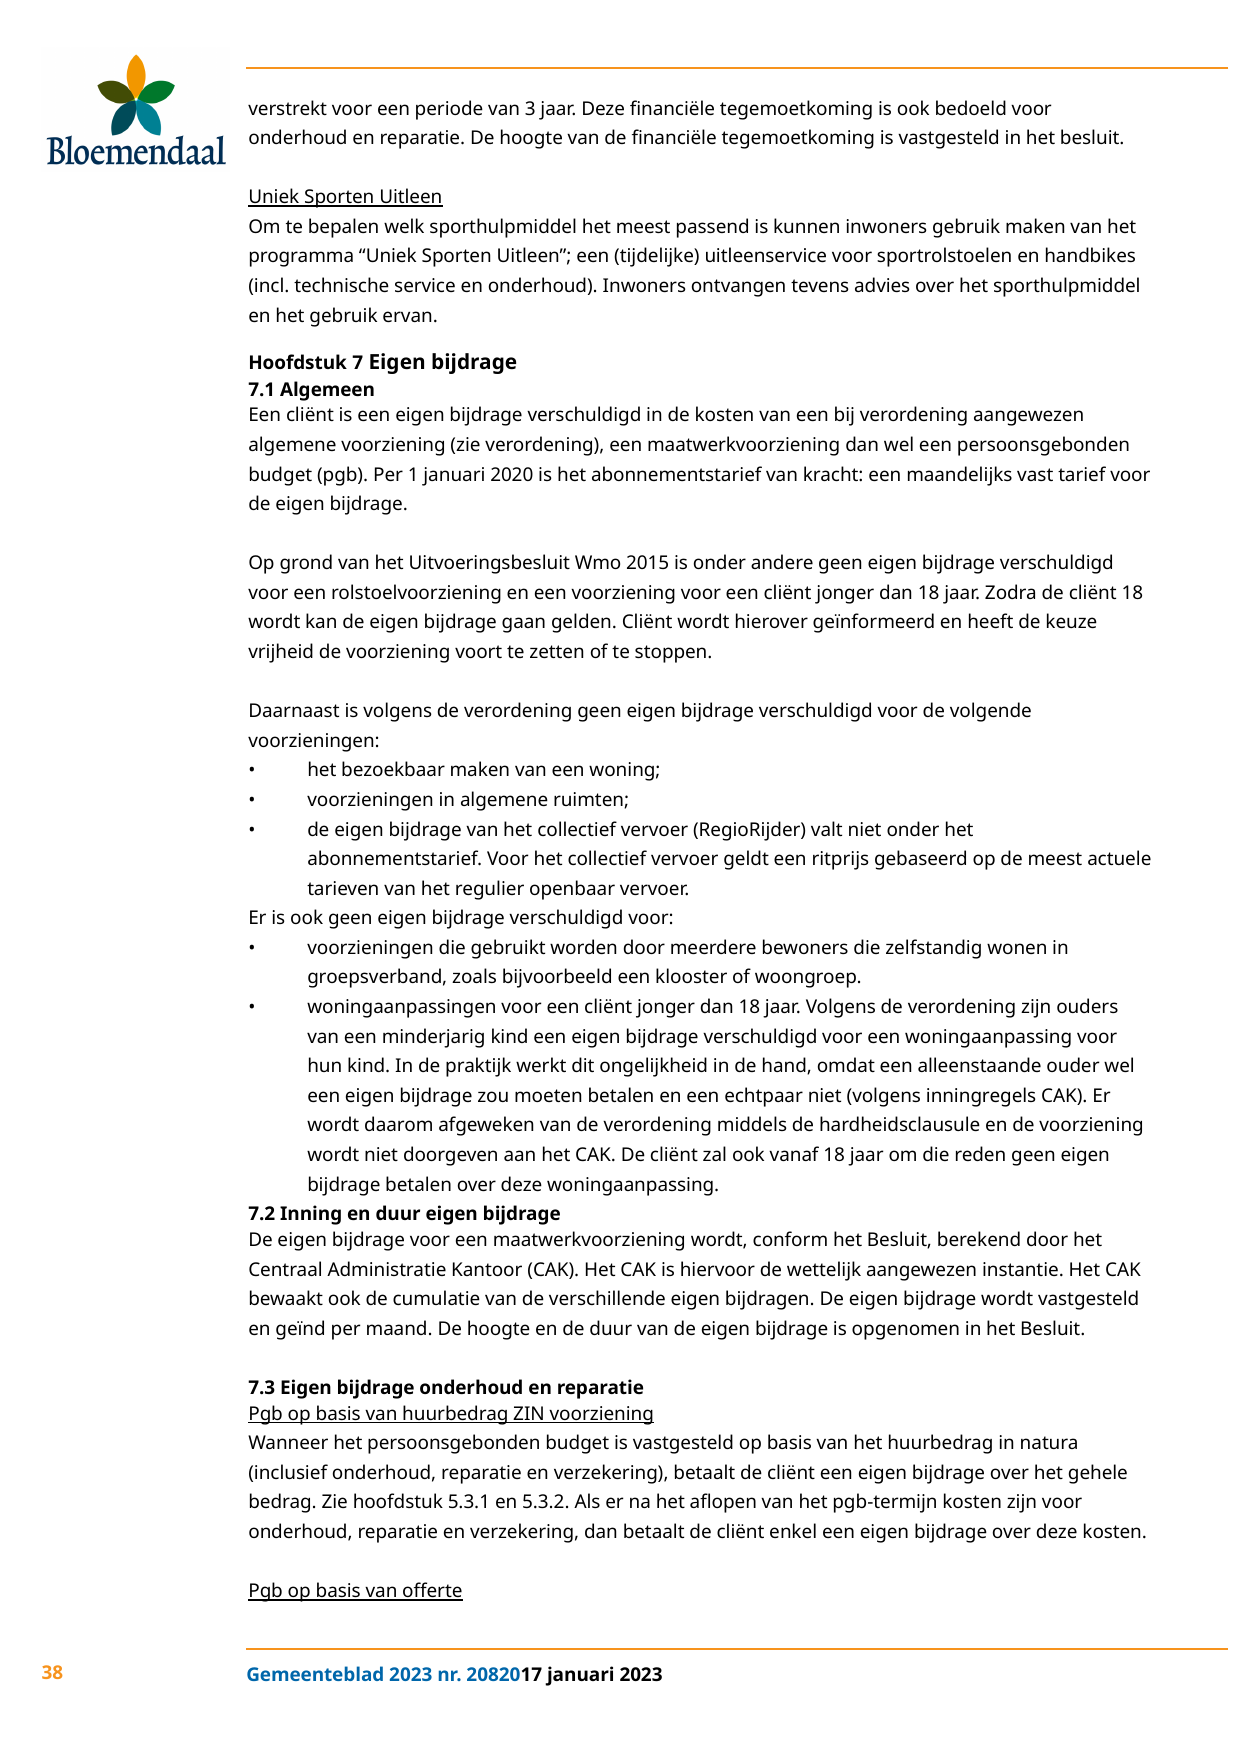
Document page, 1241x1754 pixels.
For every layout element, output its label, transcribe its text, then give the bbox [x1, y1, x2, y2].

text Er is ook geen eigen bijdrage verschuldigd voor: [248, 904, 1152, 930]
text 7.3 Eigen bijdrage onderhoud en reparatie [248, 1374, 1152, 1400]
text Hoofdstuk 7 Eigen bijdrage [248, 347, 1152, 376]
text Daarnaast is volgens de verordening geen eigen bijdrage verschuldigd voor de volgende voorzieningen: [248, 697, 1152, 753]
text 7.1 Algemeen [248, 376, 1152, 402]
picture [41, 47, 231, 172]
text Uniek Sporten Uitleen [248, 183, 1152, 209]
text Pgb op basis van offerte [248, 1577, 1152, 1603]
text Om te bepalen welk sporthulpmiddel het meest passend is kunnen inwoners gebruik maken van het programma “Uniek Sporten Uitleen”; een (tijdelijke) uitleenservice voor sportrolstoelen en handbikes (incl. technische service en onderhoud). Inwoners ontvangen tevens advies over het sporthulpmiddel en het gebruik ervan. [248, 213, 1152, 328]
list voorzieningen die gebruikt worden door meerdere bewoners die zelfstandig wonen in groepsverband, zoals bijvoorbeeld een klooster of woongroep. [248, 934, 1152, 989]
text Pgb op basis van huurbedrag ZIN voorziening [248, 1400, 1152, 1426]
text Wanneer het persoonsgebonden budget is vastgesteld op basis van het huurbedrag in natura (inclusief onderhoud, reparatie en verzekering), betaalt de cliënt een eigen bijdrage over het gehele bedrag. Zie hoofdstuk 5.3.1 en 5.3.2. Als er na het aflopen van het pgb-termijn kosten zijn voor onderhoud, reparatie en verzekering, dan betaalt de cliënt enkel een eigen bijdrage over deze kosten. [248, 1429, 1152, 1544]
list het bezoekbaar maken van een woning; [248, 757, 1152, 782]
text 7.2 Inning en duur eigen bijdrage [248, 1200, 1152, 1226]
list voorzieningen in algemene ruimten; [248, 786, 1152, 812]
text verstrekt voor een periode van 3 jaar. Deze financiële tegemoetkoming is ook bedoeld voor onderhoud en reparatie. De hoogte van de financiële tegemoetkoming is vastgesteld in het besluit. [248, 95, 1152, 150]
list woningaanpassingen voor een cliënt jonger dan 18 jaar. Volgens de verordening zijn ouders van een minderjarig kind een eigen bijdrage verschuldigd voor een woningaanpassing voor hun kind. In de praktijk werkt dit ongelijkheid in de hand, omdat een alleenstaande ouder wel een eigen bijdrage zou moeten betalen en een echtpaar niet (volgens inningregels CAK). Er wordt daarom afgeweken van de verordening middels de hardheidsclausule en de voorziening wordt niet doorgeven aan het CAK. De cliënt zal ook vanaf 18 jaar om die reden geen eigen bijdrage betalen over deze woningaanpassing. [248, 993, 1152, 1197]
text Een cliënt is een eigen bijdrage verschuldigd in de kosten van een bij verordening aangewezen algemene voorziening (zie verordening), een maatwerkvoorziening dan wel een persoonsgebonden budget (pgb). Per 1 januari 2020 is het abonnementstarief van kracht: een maandelijks vast tarief voor de eigen bijdrage. [248, 402, 1152, 516]
text Op grond van het Uitvoeringsbesluit Wmo 2015 is onder andere geen eigen bijdrage verschuldigd voor een rolstoelvoorziening en een voorziening voor een cliënt jonger dan 18 jaar. Zodra de cliënt 18 wordt kan de eigen bijdrage gaan gelden. Cliënt wordt hierover geïnformeerd en heeft de keuze vrijheid de voorziening voort te zetten of te stoppen. [248, 549, 1152, 664]
text De eigen bijdrage voor een maatwerkvoorziening wordt, conform het Besluit, berekend door het Centraal Administratie Kantoor (CAK). Het CAK is hiervoor de wettelijk aangewezen instantie. Het CAK bewaakt ook de cumulatie van de verschillende eigen bijdragen. De eigen bijdrage wordt vastgesteld en geïnd per maand. De hoogte en de duur van de eigen bijdrage is opgenomen in het Besluit. [248, 1226, 1152, 1341]
list de eigen bijdrage van het collectief vervoer (RegioRijder) valt niet onder het abonnementstarief. Voor het collectief vervoer geldt een ritprijs gebaseerd op de meest actuele tarieven van het regulier openbaar vervoer. [248, 816, 1152, 901]
